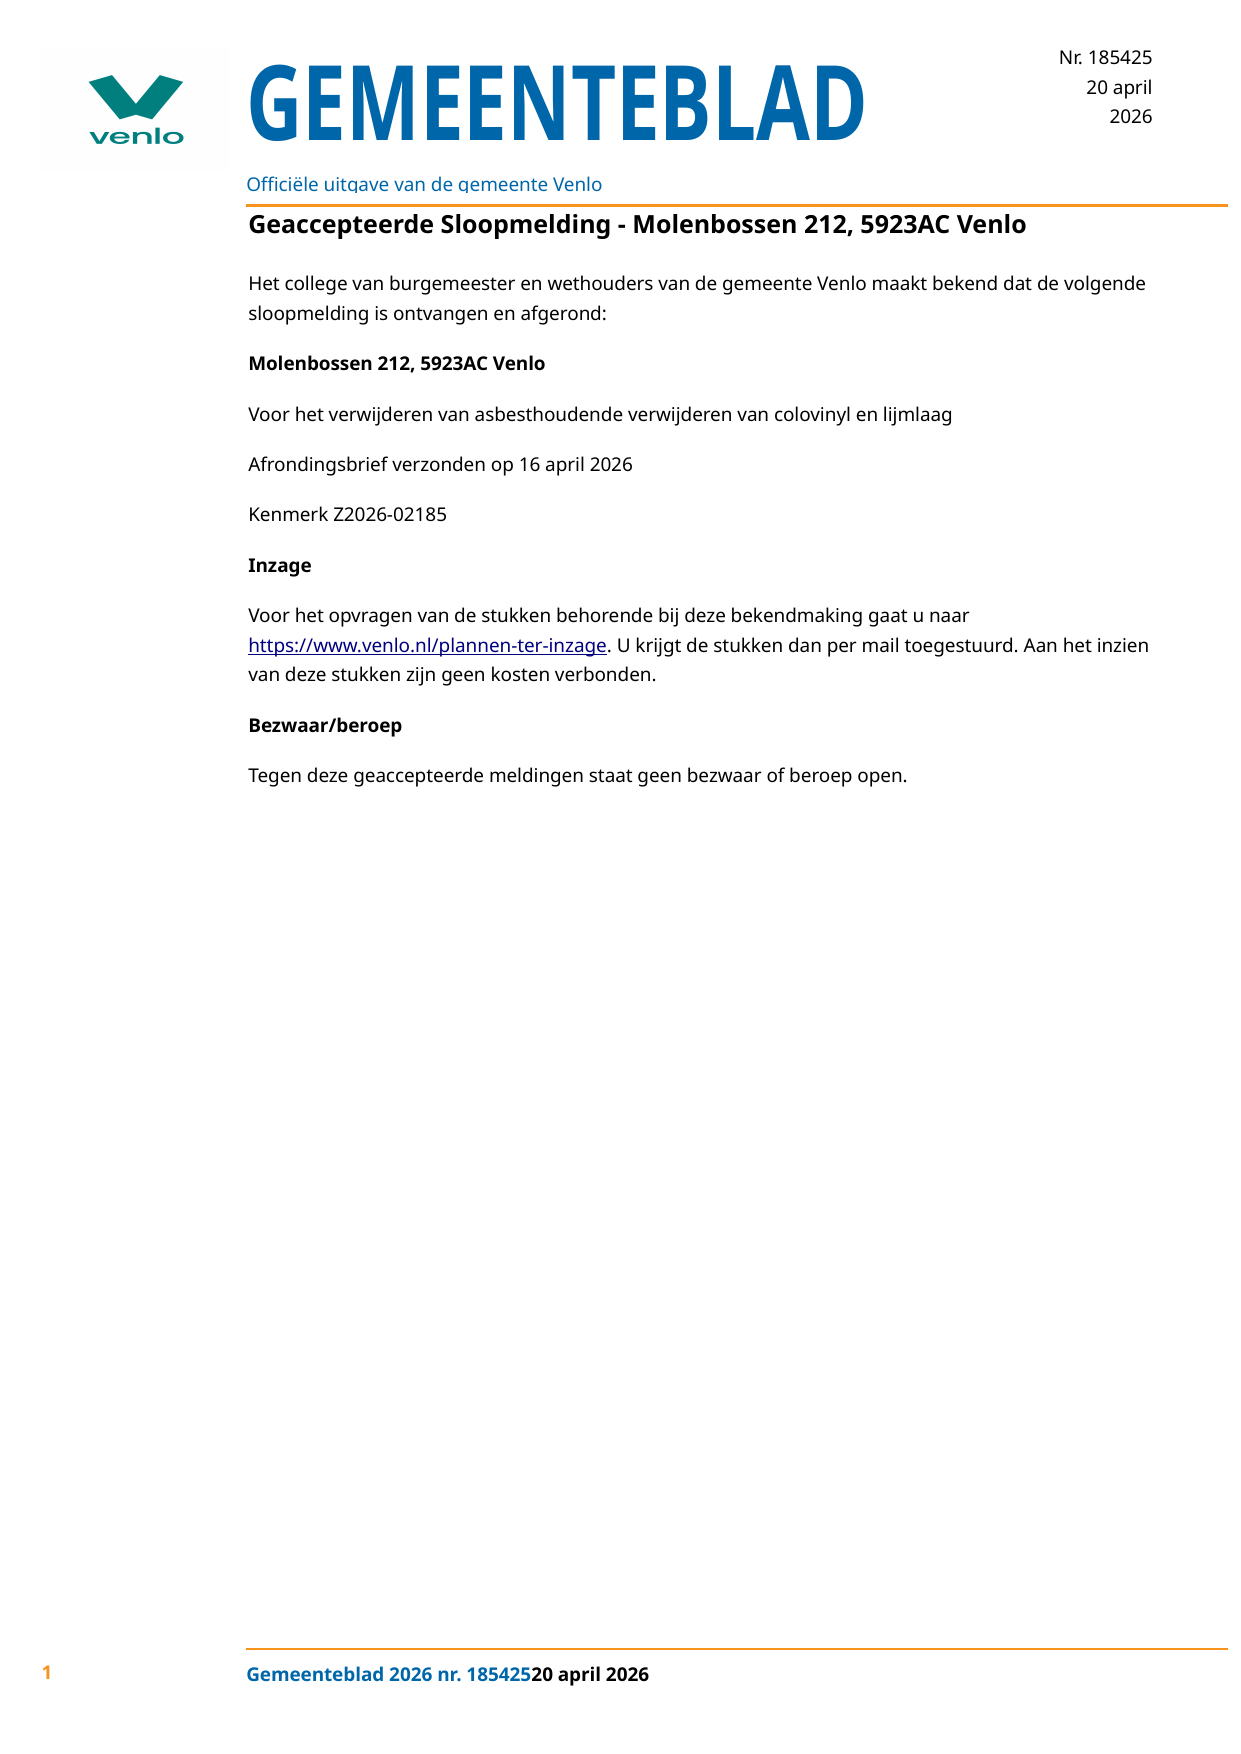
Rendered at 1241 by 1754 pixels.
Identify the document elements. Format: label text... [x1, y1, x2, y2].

text Geaccepteerde Sloopmelding - Molenbossen 212, 5923AC Venlo [248, 207, 1152, 241]
text Voor het verwijderen van asbesthoudende verwijderen van colovinyl en lijmlaag [248, 401, 1152, 426]
text Kenmerk Z2026-02185 [248, 502, 1152, 527]
text Bezwaar/beroep [248, 712, 1152, 738]
text Inzage [248, 552, 1152, 578]
text Molenbossen 212, 5923AC Venlo [248, 350, 1152, 376]
text Voor het opvragen van de stukken behorende bij deze bekendmaking gaat u naar https://www.venlo.nl/plannen-ter-inzage. U krijgt de stukken dan per mail toegestuurd. Aan het inzien van deze stukken zijn geen kosten verbonden. [248, 602, 1152, 687]
text Tegen deze geaccepteerde meldingen staat geen bezwaar of beroep open. [248, 762, 1152, 788]
text Afrondingsbrief verzonden op 16 april 2026 [248, 451, 1152, 477]
text Het college van burgemeester en wethouders van de gemeente Venlo maakt bekend dat de volgende sloopmelding is ontvangen en afgerond: [248, 270, 1152, 326]
picture [41, 47, 231, 172]
